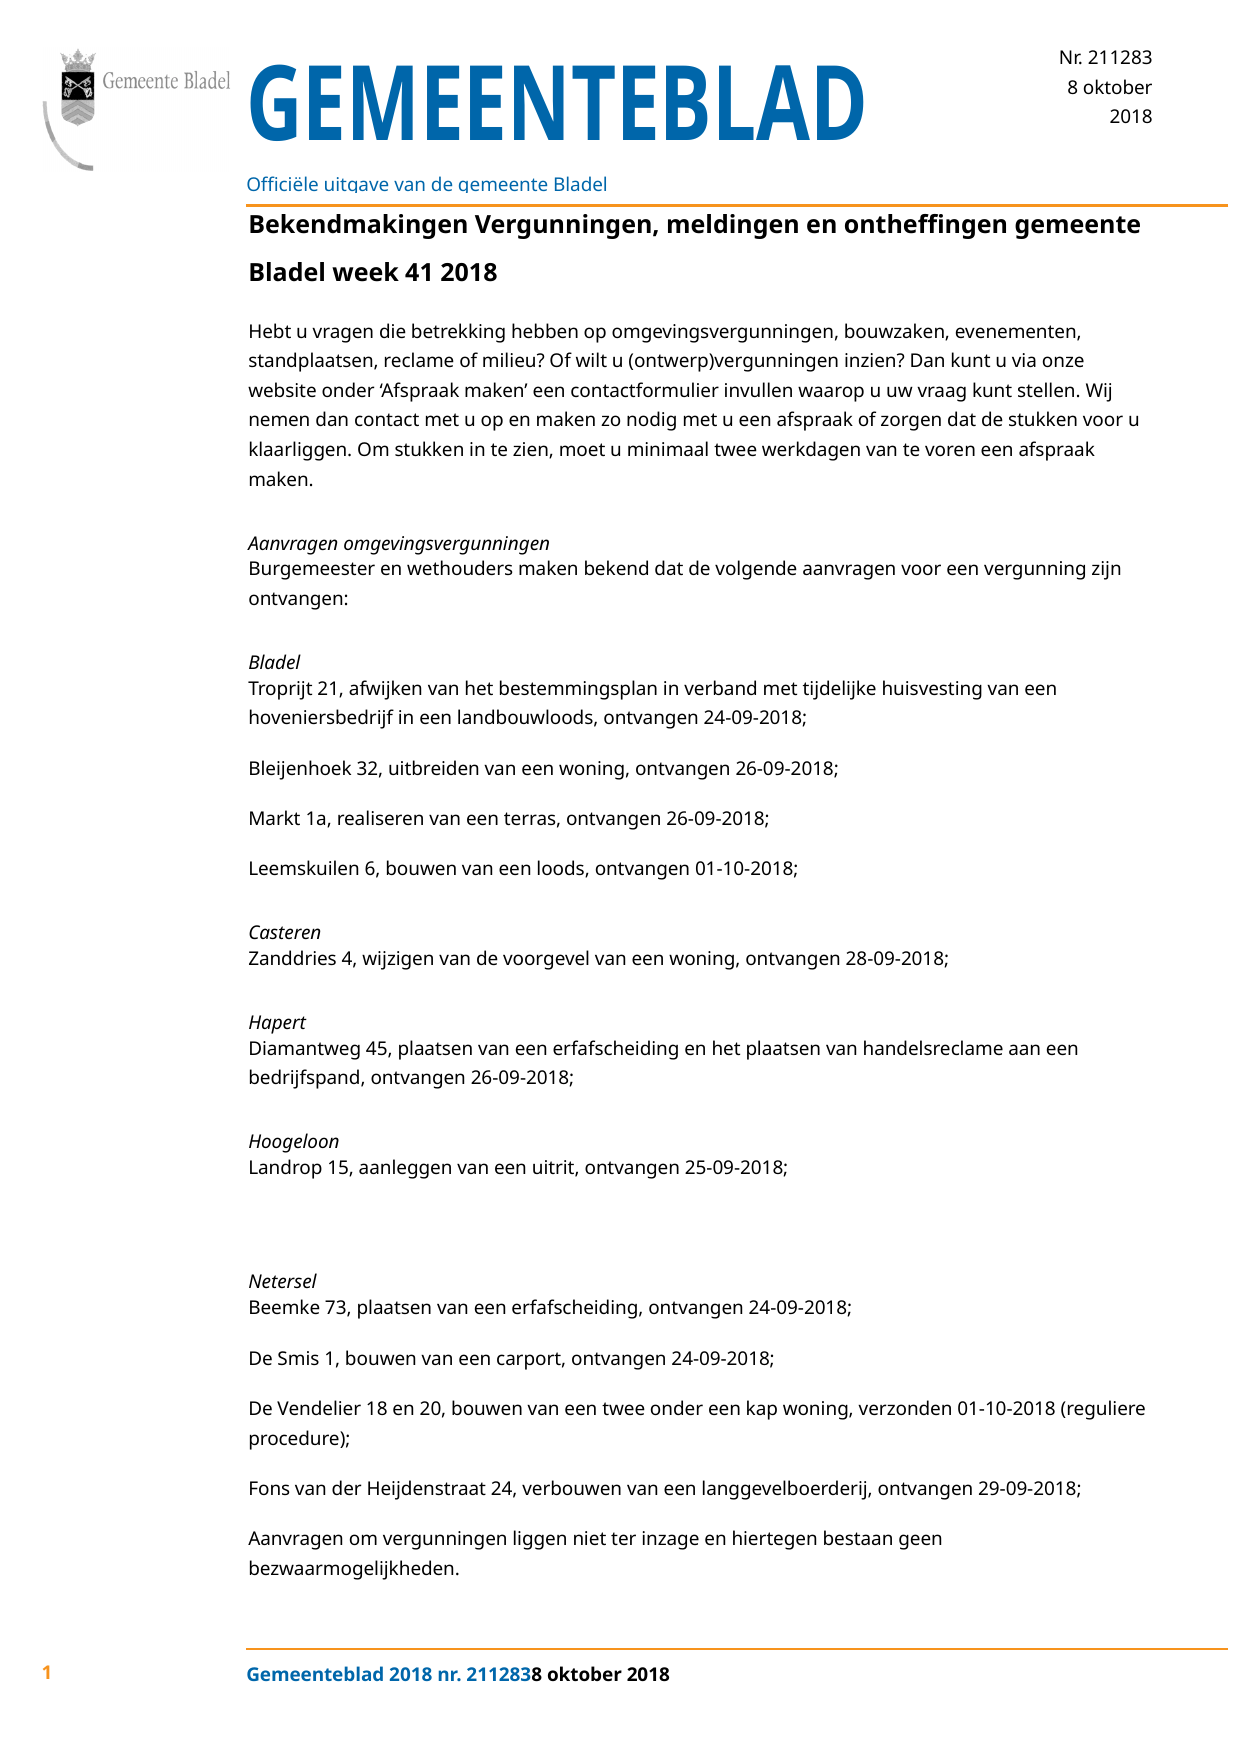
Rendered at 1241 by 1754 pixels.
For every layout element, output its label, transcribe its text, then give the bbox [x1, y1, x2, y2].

text Hapert [248, 1009, 1152, 1035]
text Bleijenhoek 32, uitbreiden van een woning, ontvangen 26-09-2018; [248, 755, 1152, 781]
text Casteren [248, 919, 1152, 945]
text Netersel [248, 1269, 1152, 1294]
picture [41, 47, 231, 172]
text Aanvragen om vergunningen liggen niet ter inzage en hiertegen bestaan geen bezwaarmogelijkheden. [248, 1526, 1152, 1581]
text Burgemeester en wethouders maken bekend dat de volgende aanvragen voor een vergunning zijn ontvangen: [248, 556, 1152, 611]
text Leemskuilen 6, bouwen van een loods, ontvangen 01-10-2018; [248, 856, 1152, 881]
text Troprijt 21, afwijken van het bestemmingsplan in verband met tijdelijke huisvesting van een hoveniersbedrijf in een landbouwloods, ontvangen 24-09-2018; [248, 675, 1152, 730]
text Landrop 15, aanleggen van een uitrit, ontvangen 25-09-2018; [248, 1154, 1152, 1180]
text Zanddries 4, wijzigen van de voorgevel van een woning, ontvangen 28-09-2018; [248, 945, 1152, 971]
text De Vendelier 18 en 20, bouwen van een twee onder een kap woning, verzonden 01-10-2018 (reguliere procedure); [248, 1395, 1152, 1451]
text De Smis 1, bouwen van een carport, ontvangen 24-09-2018; [248, 1345, 1152, 1371]
text Bladel [248, 649, 1152, 675]
text Diamantweg 45, plaatsen van een erfafscheiding en het plaatsen van handelsreclame aan een bedrijfspand, ontvangen 26-09-2018; [248, 1035, 1152, 1090]
text Markt 1a, realiseren van een terras, ontvangen 26-09-2018; [248, 805, 1152, 831]
text Hoogeloon [248, 1128, 1152, 1154]
text Hebt u vragen die betrekking hebben op omgevingsvergunningen, bouwzaken, evenementen, standplaatsen, reclame of milieu? Of wilt u (ontwerp)vergunningen inzien? Dan kunt u via onze website onder ‘Afspraak maken’ een contactformulier invullen waarop u uw vraag kunt stellen. Wij nemen dan contact met u op en maken zo nodig met u een afspraak of zorgen dat de stukken voor u klaarliggen. Om stukken in te zien, moet u minimaal twee werkdagen van te voren een afspraak maken. [248, 318, 1152, 492]
text Aanvragen omgevingsvergunningen [248, 530, 1152, 556]
text Beemke 73, plaatsen van een erfafscheiding, ontvangen 24-09-2018; [248, 1294, 1152, 1320]
text Fons van der Heijdenstraat 24, verbouwen van een langgevelboerderij, ontvangen 29-09-2018; [248, 1475, 1152, 1501]
text Bekendmakingen Vergunningen, meldingen en ontheffingen gemeente Bladel week 41 2018 [248, 207, 1152, 288]
